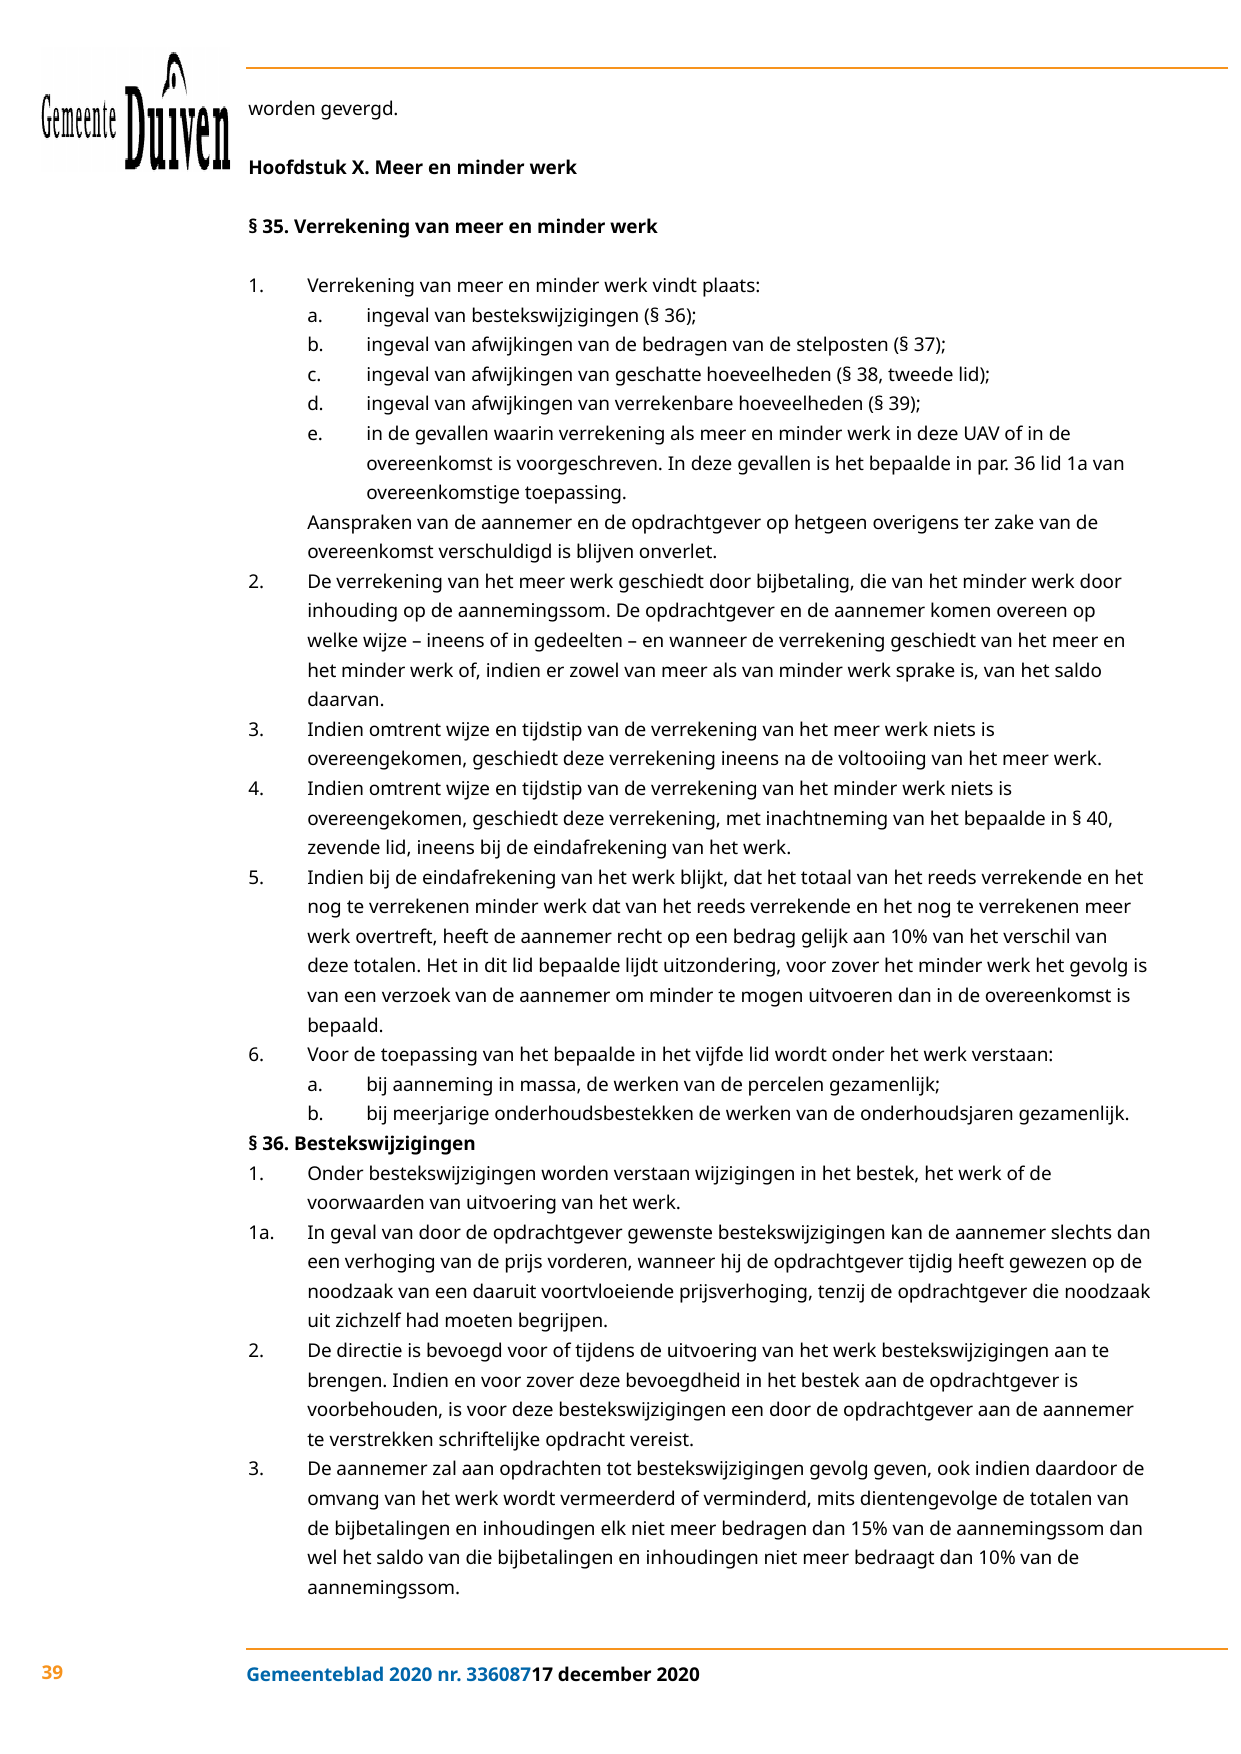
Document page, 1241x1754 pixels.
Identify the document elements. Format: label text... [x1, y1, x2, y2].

list ingeval van afwijkingen van de bedragen van de stelposten (§ 37); [307, 331, 1152, 357]
list De aannemer zal aan opdrachten tot bestekswijzigingen gevolg geven, ook indien daardoor de omvang van het werk wordt vermeerderd of verminderd, mits dientengevolge de totalen van de bijbetalingen en inhoudingen elk niet meer bedragen dan 15% van de aannemingssom dan wel het saldo van die bijbetalingen en inhoudingen niet meer bedraagt dan 10% van de aannemingssom. [248, 1456, 1152, 1600]
list Indien bij de eindafrekening van het werk blijkt, dat het totaal van het reeds verrekende en het nog te verrekenen minder werk dat van het reeds verrekende en het nog te verrekenen meer werk overtreft, heeft de aannemer recht op een bedrag gelijk aan 10% van het verschil van deze totalen. Het in dit lid bepaalde lijdt uitzondering, voor zover het minder werk het gevolg is van een verzoek van de aannemer om minder te mogen uitvoeren dan in de overeenkomst is bepaald. [248, 864, 1152, 1038]
list ingeval van afwijkingen van geschatte hoeveelheden (§ 38, tweede lid); [307, 361, 1152, 387]
list Indien omtrent wijze en tijdstip van de verrekening van het minder werk niets is overeengekomen, geschiedt deze verrekening, met inachtneming van het bepaalde in § 40, zevende lid, ineens bij de eindafrekening van het werk. [248, 775, 1152, 860]
list bij meerjarige onderhoudsbestekken de werken van de onderhoudsjaren gezamenlijk. [307, 1101, 1152, 1126]
list Verrekening van meer en minder werk vindt plaats: [248, 272, 1152, 298]
list De directie is bevoegd voor of tijdens de uitvoering van het werk bestekswijzigingen aan te brengen. Indien en voor zover deze bevoegdheid in het bestek aan de opdrachtgever is voorbehouden, is voor deze bestekswijzigingen een door de opdrachtgever aan de aannemer te verstrekken schriftelijke opdracht vereist. [248, 1337, 1152, 1452]
list Indien omtrent wijze en tijdstip van de verrekening van het meer werk niets is overeengekomen, geschiedt deze verrekening ineens na de voltooiing van het meer werk. [248, 716, 1152, 771]
list Aanspraken van de aannemer en de opdrachtgever op hetgeen overigens ter zake van de overeenkomst verschuldigd is blijven onverlet. [248, 509, 1152, 564]
list ingeval van bestekswijzigingen (§ 36); [307, 302, 1152, 328]
list bij aanneming in massa, de werken van de percelen gezamenlijk; [307, 1071, 1152, 1097]
text worden gevergd. [248, 95, 1152, 121]
list In geval van door de opdrachtgever gewenste bestekswijzigingen kan de aannemer slechts dan een verhoging van de prijs vorderen, wanneer hij de opdrachtgever tijdig heeft gewezen op de noodzaak van een daaruit voortvloeiende prijsverhoging, tenzij de opdrachtgever die noodzaak uit zichzelf had moeten begrijpen. [248, 1219, 1152, 1333]
text § 36. Bestekswijzigingen [248, 1130, 1152, 1156]
list Voor de toepassing van het bepaalde in het vijfde lid wordt onder het werk verstaan: [248, 1041, 1152, 1067]
list Onder bestekswijzigingen worden verstaan wijzigingen in het bestek, het werk of de voorwaarden van uitvoering van het werk. [248, 1160, 1152, 1215]
list De verrekening van het meer werk geschiedt door bijbetaling, die van het minder werk door inhouding op de aannemingssom. De opdrachtgever en de aannemer komen overeen op welke wijze – ineens of in gedeelten – en wanneer de verrekening geschiedt van het meer en het minder werk of, indien er zowel van meer als van minder werk sprake is, van het saldo daarvan. [248, 568, 1152, 712]
text Hoofdstuk X. Meer en minder werk [248, 154, 1152, 180]
list ingeval van afwijkingen van verrekenbare hoeveelheden (§ 39); [307, 391, 1152, 416]
text § 35. Verrekening van meer en minder werk [248, 213, 1152, 239]
list in de gevallen waarin verrekening als meer en minder werk in deze UAV of in de overeenkomst is voorgeschreven. In deze gevallen is het bepaalde in par. 36 lid 1a van overeenkomstige toepassing. [307, 420, 1152, 505]
picture [41, 47, 231, 172]
